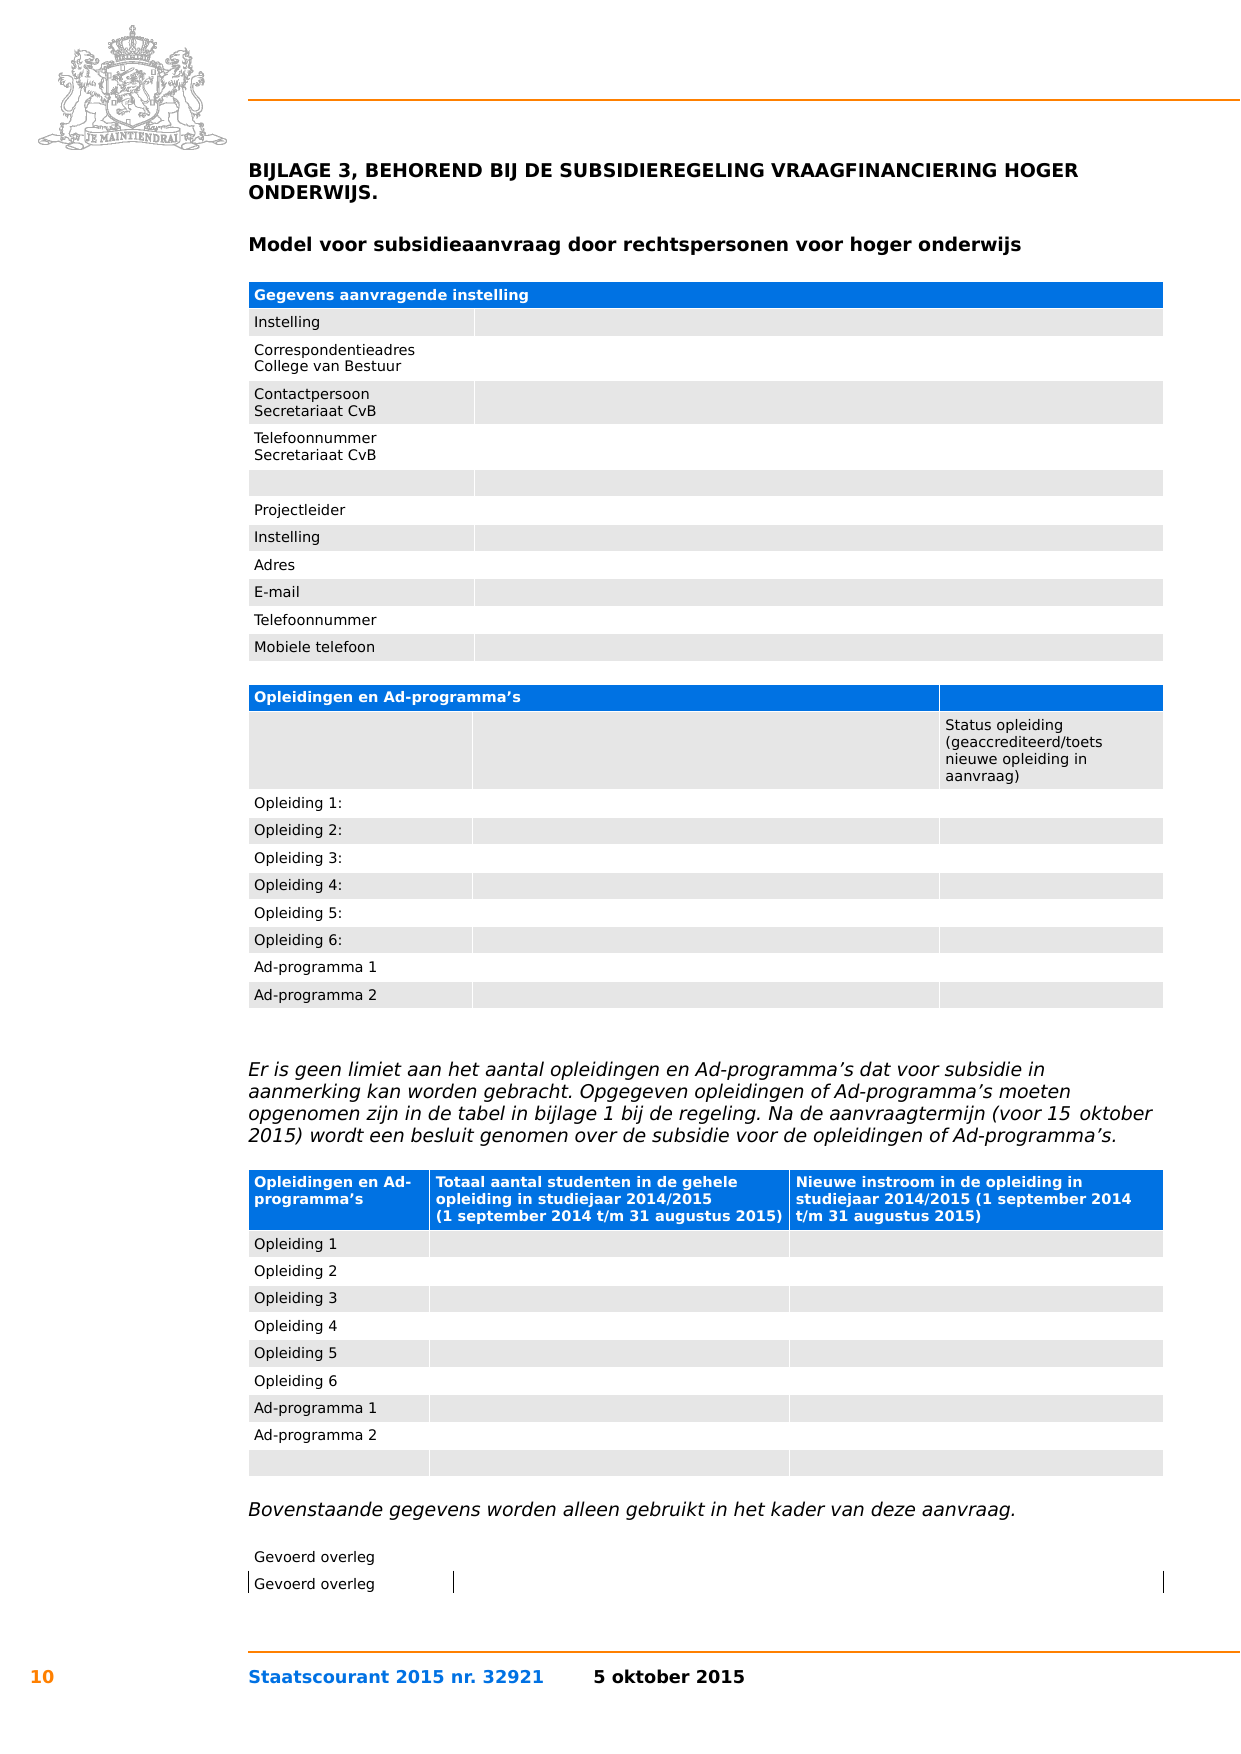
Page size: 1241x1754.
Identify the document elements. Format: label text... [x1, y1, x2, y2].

table_cell [475, 634, 1163, 661]
table_cell [473, 1009, 939, 1036]
table_cell Opleiding 5: [249, 900, 472, 926]
table_cell Status opleiding (geaccrediteerd/toets nieuwe opleiding in aanvraag) [940, 712, 1163, 789]
table_cell [249, 1450, 429, 1476]
table_cell [475, 607, 1163, 633]
text Bovenstaande gegevens worden alleen gebruikt in het kader van deze aanvraag. [248, 1499, 1163, 1521]
table_cell Adres [249, 552, 474, 578]
table_cell Opleiding 1: [249, 790, 472, 817]
table_cell Opleiding 3: [249, 845, 472, 871]
table_cell Projectleider [249, 497, 474, 523]
table_cell Ad-programma 1 [249, 955, 472, 981]
table_cell Instelling [249, 525, 474, 551]
table_cell Opleiding 2: [249, 818, 472, 844]
table_cell [790, 1258, 1163, 1284]
table_cell [790, 1450, 1163, 1476]
table_cell [473, 873, 939, 899]
table_cell [940, 982, 1163, 1008]
table_cell [430, 1395, 789, 1422]
table_cell [940, 900, 1163, 926]
table_cell [473, 900, 939, 926]
table_cell Opleiding 6: [249, 927, 472, 953]
table_header Nieuwe instroom in de opleiding in studiejaar 2014/2015 (1 september 2014 t/m 31 augustus 2015) [790, 1170, 1163, 1230]
table_cell [475, 309, 1163, 336]
table_cell [473, 927, 939, 953]
table_cell Ad-programma 2 [249, 1423, 429, 1449]
table_header Gevoerd overleg [249, 1544, 1163, 1571]
table_cell [940, 927, 1163, 953]
table_cell [790, 1368, 1163, 1394]
table_cell [790, 1313, 1163, 1339]
table_cell Opleiding 2 [249, 1258, 429, 1284]
table_cell Opleiding 1 [249, 1231, 429, 1257]
table_cell [475, 470, 1163, 496]
table_cell Opleiding 4: [249, 873, 472, 899]
table_header Opleidingen en Ad-programma’s [249, 685, 939, 711]
table_cell [790, 1423, 1163, 1449]
subtitle Model voor subsidieaanvraag door rechtspersonen voor hoger onderwijs [248, 234, 1163, 256]
table_cell [473, 955, 939, 981]
table_cell [475, 552, 1163, 578]
table_cell Instelling [249, 309, 474, 336]
table_cell [940, 845, 1163, 871]
table_cell [473, 790, 939, 817]
table_cell [790, 1231, 1163, 1257]
table_cell Gevoerd overleg [249, 1572, 453, 1593]
subtitle BIJLAGE 3, BEHOREND BIJ DE SUBSIDIEREGELING VRAAGFINANCIERING HOGER ONDERWIJS. [248, 160, 1163, 204]
table_cell Telefoonnummer [249, 607, 474, 633]
table_cell [430, 1231, 789, 1257]
table_cell [430, 1313, 789, 1339]
table_cell [790, 1340, 1163, 1367]
table_cell [940, 955, 1163, 981]
table_cell [790, 1395, 1163, 1422]
table_header Gegevens aanvragende instelling [249, 282, 1163, 308]
table_header Totaal aantal studenten in de gehele opleiding in studiejaar 2014/2015 (1 september 2014 t/m 31 augustus 2015) [430, 1170, 789, 1230]
table_cell [473, 712, 939, 789]
table_cell [790, 1286, 1163, 1312]
table_cell [249, 712, 472, 789]
table_cell Opleiding 5 [249, 1340, 429, 1367]
table_cell [473, 845, 939, 871]
table_cell [473, 818, 939, 844]
table_cell [475, 525, 1163, 551]
table_cell Opleiding 6 [249, 1368, 429, 1394]
table_cell [940, 1009, 1163, 1036]
text Er is geen limiet aan het aantal opleidingen en Ad-programma’s dat voor subsidie in aanmerking kan worden gebracht. Opgegeven opleidingen of Ad-programma’s moeten opgenomen zijn in de tabel in bijlage 1 bij de regeling. Na de aanvraagtermijn (voor 15 oktober 2015) wordt een besluit genomen over de subsidie voor de opleidingen of Ad-programma’s. [248, 1059, 1163, 1147]
table_cell Telefoonnummer Secretariaat CvB [249, 425, 474, 469]
table_cell Opleiding 4 [249, 1313, 429, 1339]
table_cell [473, 982, 939, 1008]
table_cell [940, 790, 1163, 817]
table_cell Contactpersoon Secretariaat CvB [249, 381, 474, 424]
table_cell [430, 1450, 789, 1476]
table_cell Mobiele telefoon [249, 634, 474, 661]
table_cell [475, 579, 1163, 606]
table_cell [475, 497, 1163, 523]
table_cell [430, 1368, 789, 1394]
table_cell [430, 1286, 789, 1312]
table_cell [475, 337, 1163, 380]
table_cell [430, 1423, 789, 1449]
table_cell [430, 1258, 789, 1284]
table_cell [249, 470, 474, 496]
table_cell E-mail [249, 579, 474, 606]
table_cell [475, 381, 1163, 424]
table_cell [249, 1009, 472, 1036]
table_cell Ad-programma 1 [249, 1395, 429, 1422]
table_cell Opleiding 3 [249, 1286, 429, 1312]
table_cell Correspondentieadres College van Bestuur [249, 337, 474, 380]
table_cell [475, 425, 1163, 469]
picture [38, 25, 227, 150]
table_cell [940, 818, 1163, 844]
table_cell [940, 873, 1163, 899]
table_cell [454, 1572, 1163, 1593]
table_header Opleidingen en Ad-programma’s [249, 1170, 429, 1230]
table_header [940, 685, 1163, 711]
table_cell [430, 1340, 789, 1367]
table_cell Ad-programma 2 [249, 982, 472, 1008]
